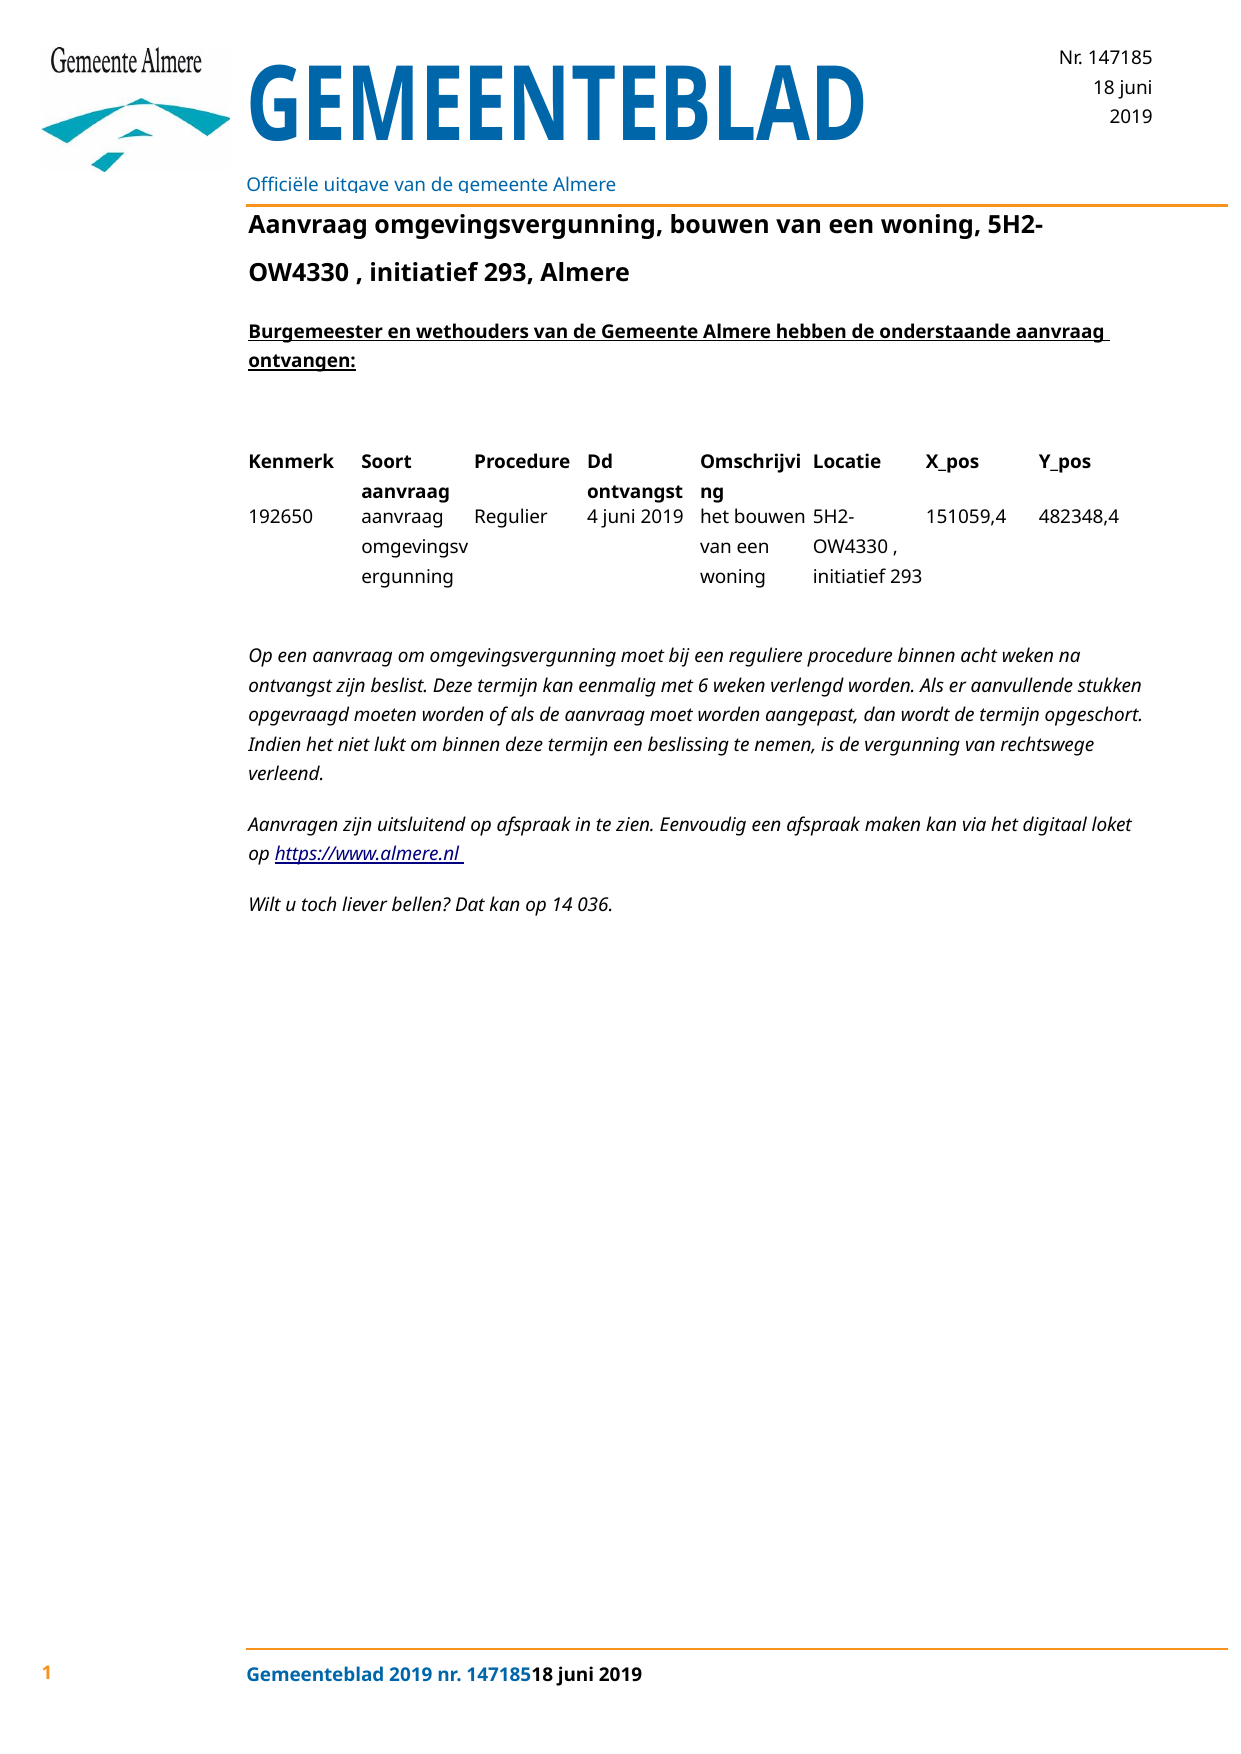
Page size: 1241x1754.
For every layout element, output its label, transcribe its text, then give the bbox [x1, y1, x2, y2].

table_cell aanvraag omgevingsvergunning [361, 504, 474, 589]
text Wilt u toch liever bellen? Dat kan op 14 036. [248, 891, 1152, 917]
text Aanvragen zijn uitsluitend op afspraak in te zien. Eenvoudig een afspraak maken kan via het digitaal loket op https://www.almere.nl [248, 811, 1152, 866]
table_cell 192650 [248, 504, 361, 589]
text Op een aanvraag om omgevingsvergunning moet bij een reguliere procedure binnen acht weken na ontvangst zijn beslist. Deze termijn kan eenmalig met 6 weken verlengd worden. Als er aanvullende stukken opgevraagd moeten worden of als de aanvraag moet worden aangepast, dan wordt de termijn opgeschort. Indien het niet lukt om binnen deze termijn een beslissing te nemen, is de vergunning van rechtswege verleend. [248, 642, 1152, 786]
table_cell 151059,4 [926, 504, 1038, 589]
table_cell 5H2-OW4330 , initiatief 293 [813, 504, 926, 589]
table_header Dd ontvangst [587, 449, 700, 504]
text Burgemeester en wethouders van de Gemeente Almere hebben de onderstaande aanvraag ontvangen: [248, 318, 1152, 373]
table_header Kenmerk [248, 449, 361, 504]
table_header Y_pos [1039, 449, 1152, 504]
table_cell 482348,4 [1039, 504, 1152, 589]
table_cell 4 juni 2019 [587, 504, 700, 589]
table_cell het bouwen van een woning [700, 504, 813, 589]
table_cell Regulier [474, 504, 587, 589]
text Aanvraag omgevingsvergunning, bouwen van een woning, 5H2-OW4330 , initiatief 293, Almere [248, 207, 1152, 288]
table_header Soort aanvraag [361, 449, 474, 504]
picture [41, 47, 231, 172]
table_header X_pos [926, 449, 1038, 504]
table_header Locatie [813, 449, 926, 504]
table_header Procedure [474, 449, 587, 504]
table_header Omschrijving [700, 449, 813, 504]
